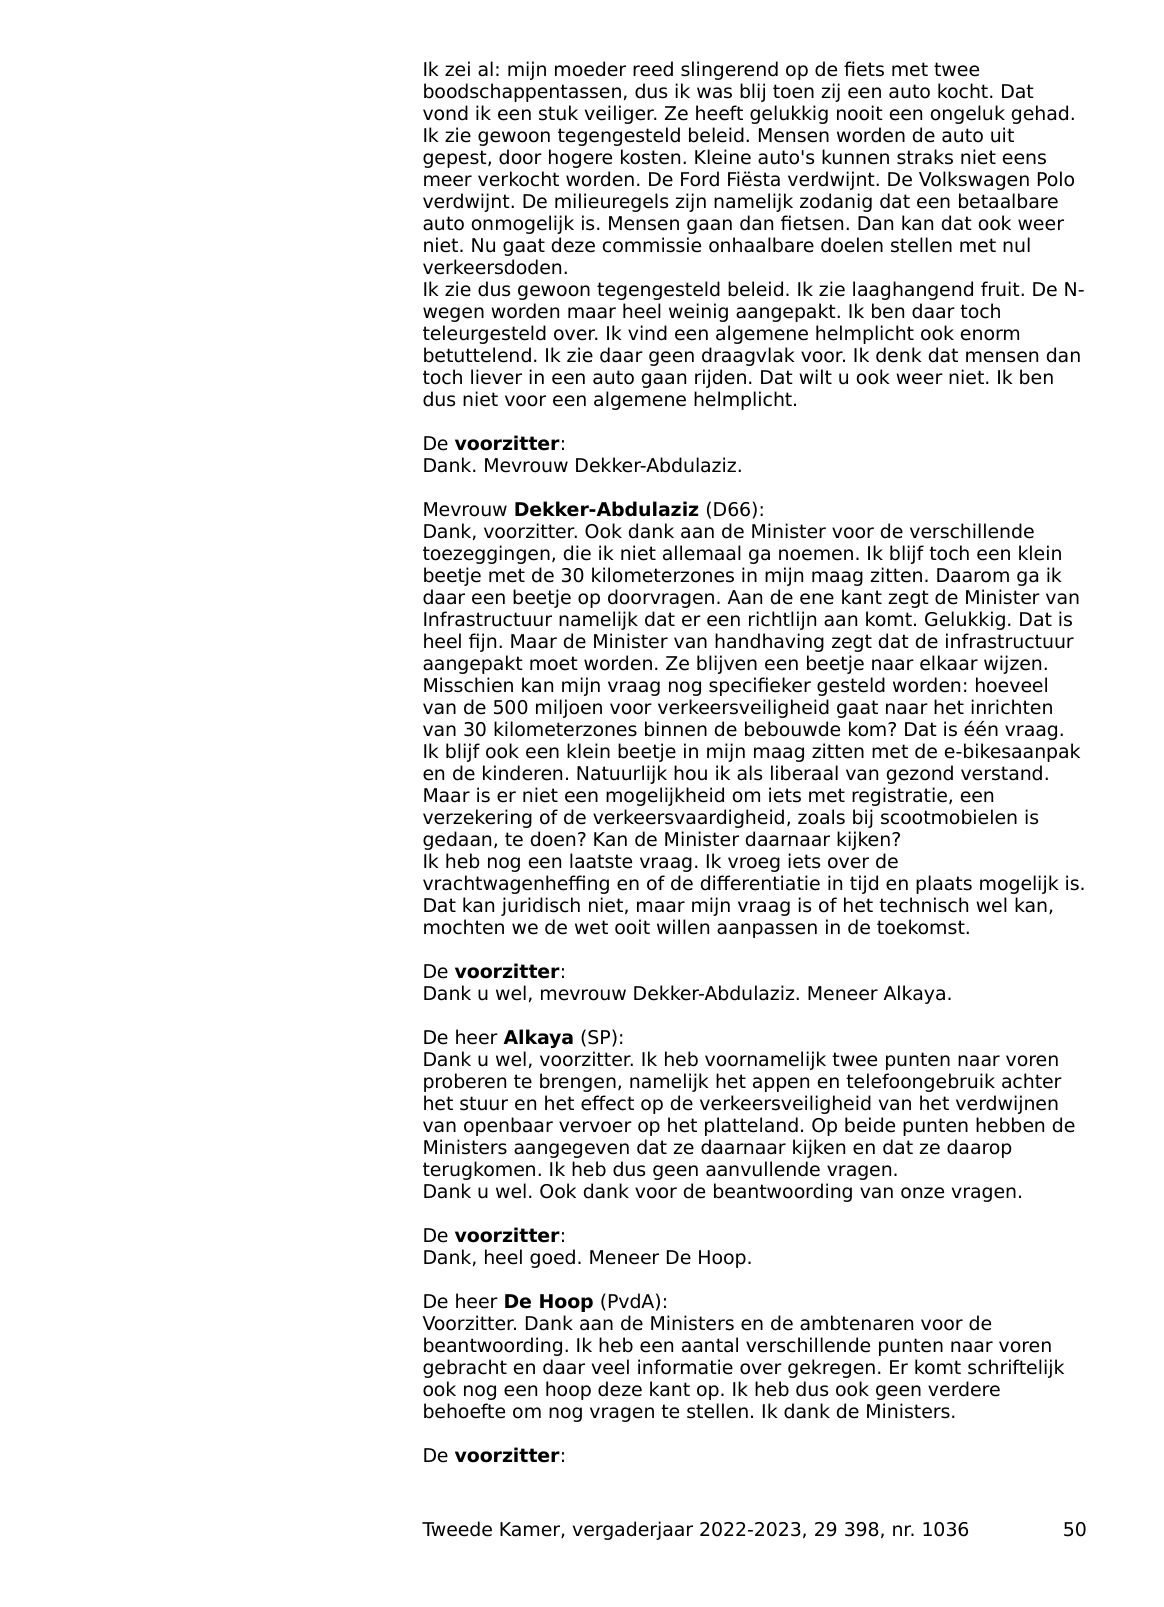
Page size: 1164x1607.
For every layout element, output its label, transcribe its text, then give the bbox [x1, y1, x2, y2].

text De voorzitter: [422, 1225, 1087, 1247]
text De heer Alkaya (SP): [422, 1027, 1087, 1049]
text Dank u wel, voorzitter. Ik heb voornamelijk twee punten naar voren proberen te brengen, namelijk het appen en telefoongebruik achter het stuur en het effect op de verkeersveiligheid van het verdwijnen van openbaar vervoer op het platteland. Op beide punten hebben de Ministers aangegeven dat ze daarnaar kijken en dat ze daarop terugkomen. Ik heb dus geen aanvullende vragen. [422, 1049, 1087, 1181]
text Dank. Mevrouw Dekker-Abdulaziz. [422, 455, 1087, 477]
text Dank u wel. Ook dank voor de beantwoording van onze vragen. [422, 1181, 1087, 1203]
text Ik zei al: mijn moeder reed slingerend op de fiets met twee boodschappentassen, dus ik was blij toen zij een auto kocht. Dat vond ik een stuk veiliger. Ze heeft gelukkig nooit een ongeluk gehad. Ik zie gewoon tegengesteld beleid. Mensen worden de auto uit gepest, door hogere kosten. Kleine auto's kunnen straks niet eens meer verkocht worden. De Ford Fiësta verdwijnt. De Volkswagen Polo verdwijnt. De milieuregels zijn namelijk zodanig dat een betaalbare auto onmogelijk is. Mensen gaan dan fietsen. Dan kan dat ook weer niet. Nu gaat deze commissie onhaalbare doelen stellen met nul verkeersdoden. [422, 59, 1087, 279]
text De heer De Hoop (PvdA): [422, 1291, 1087, 1313]
text Ik zie dus gewoon tegengesteld beleid. Ik zie laaghangend fruit. De N-wegen worden maar heel weinig aangepakt. Ik ben daar toch teleurgesteld over. Ik vind een algemene helmplicht ook enorm betuttelend. Ik zie daar geen draagvlak voor. Ik denk dat mensen dan toch liever in een auto gaan rijden. Dat wilt u ook weer niet. Ik ben dus niet voor een algemene helmplicht. [422, 279, 1087, 411]
text Ik heb nog een laatste vraag. Ik vroeg iets over de vrachtwagenheffing en of de differentiatie in tijd en plaats mogelijk is. Dat kan juridisch niet, maar mijn vraag is of het technisch wel kan, mochten we de wet ooit willen aanpassen in de toekomst. [422, 851, 1087, 939]
text De voorzitter: [422, 961, 1087, 983]
text De voorzitter: [422, 1445, 1087, 1467]
text Dank, voorzitter. Ook dank aan de Minister voor de verschillende toezeggingen, die ik niet allemaal ga noemen. Ik blijf toch een klein beetje met de 30 kilometerzones in mijn maag zitten. Daarom ga ik daar een beetje op doorvragen. Aan de ene kant zegt de Minister van Infrastructuur namelijk dat er een richtlijn aan komt. Gelukkig. Dat is heel fijn. Maar de Minister van handhaving zegt dat de infrastructuur aangepakt moet worden. Ze blijven een beetje naar elkaar wijzen. Misschien kan mijn vraag nog specifieker gesteld worden: hoeveel van de 500 miljoen voor verkeersveiligheid gaat naar het inrichten van 30 kilometerzones binnen de bebouwde kom? Dat is één vraag. [422, 521, 1087, 741]
text De voorzitter: [422, 433, 1087, 455]
text Dank, heel goed. Meneer De Hoop. [422, 1247, 1087, 1269]
text Mevrouw Dekker-Abdulaziz (D66): [422, 499, 1087, 521]
text Ik blijf ook een klein beetje in mijn maag zitten met de e-bikesaanpak en de kinderen. Natuurlijk hou ik als liberaal van gezond verstand. Maar is er niet een mogelijkheid om iets met registratie, een verzekering of de verkeersvaardigheid, zoals bij scootmobielen is gedaan, te doen? Kan de Minister daarnaar kijken? [422, 741, 1087, 851]
text Dank u wel, mevrouw Dekker-Abdulaziz. Meneer Alkaya. [422, 983, 1087, 1005]
text Voorzitter. Dank aan de Ministers en de ambtenaren voor de beantwoording. Ik heb een aantal verschillende punten naar voren gebracht en daar veel informatie over gekregen. Er komt schriftelijk ook nog een hoop deze kant op. Ik heb dus ook geen verdere behoefte om nog vragen te stellen. Ik dank de Ministers. [422, 1313, 1087, 1423]
